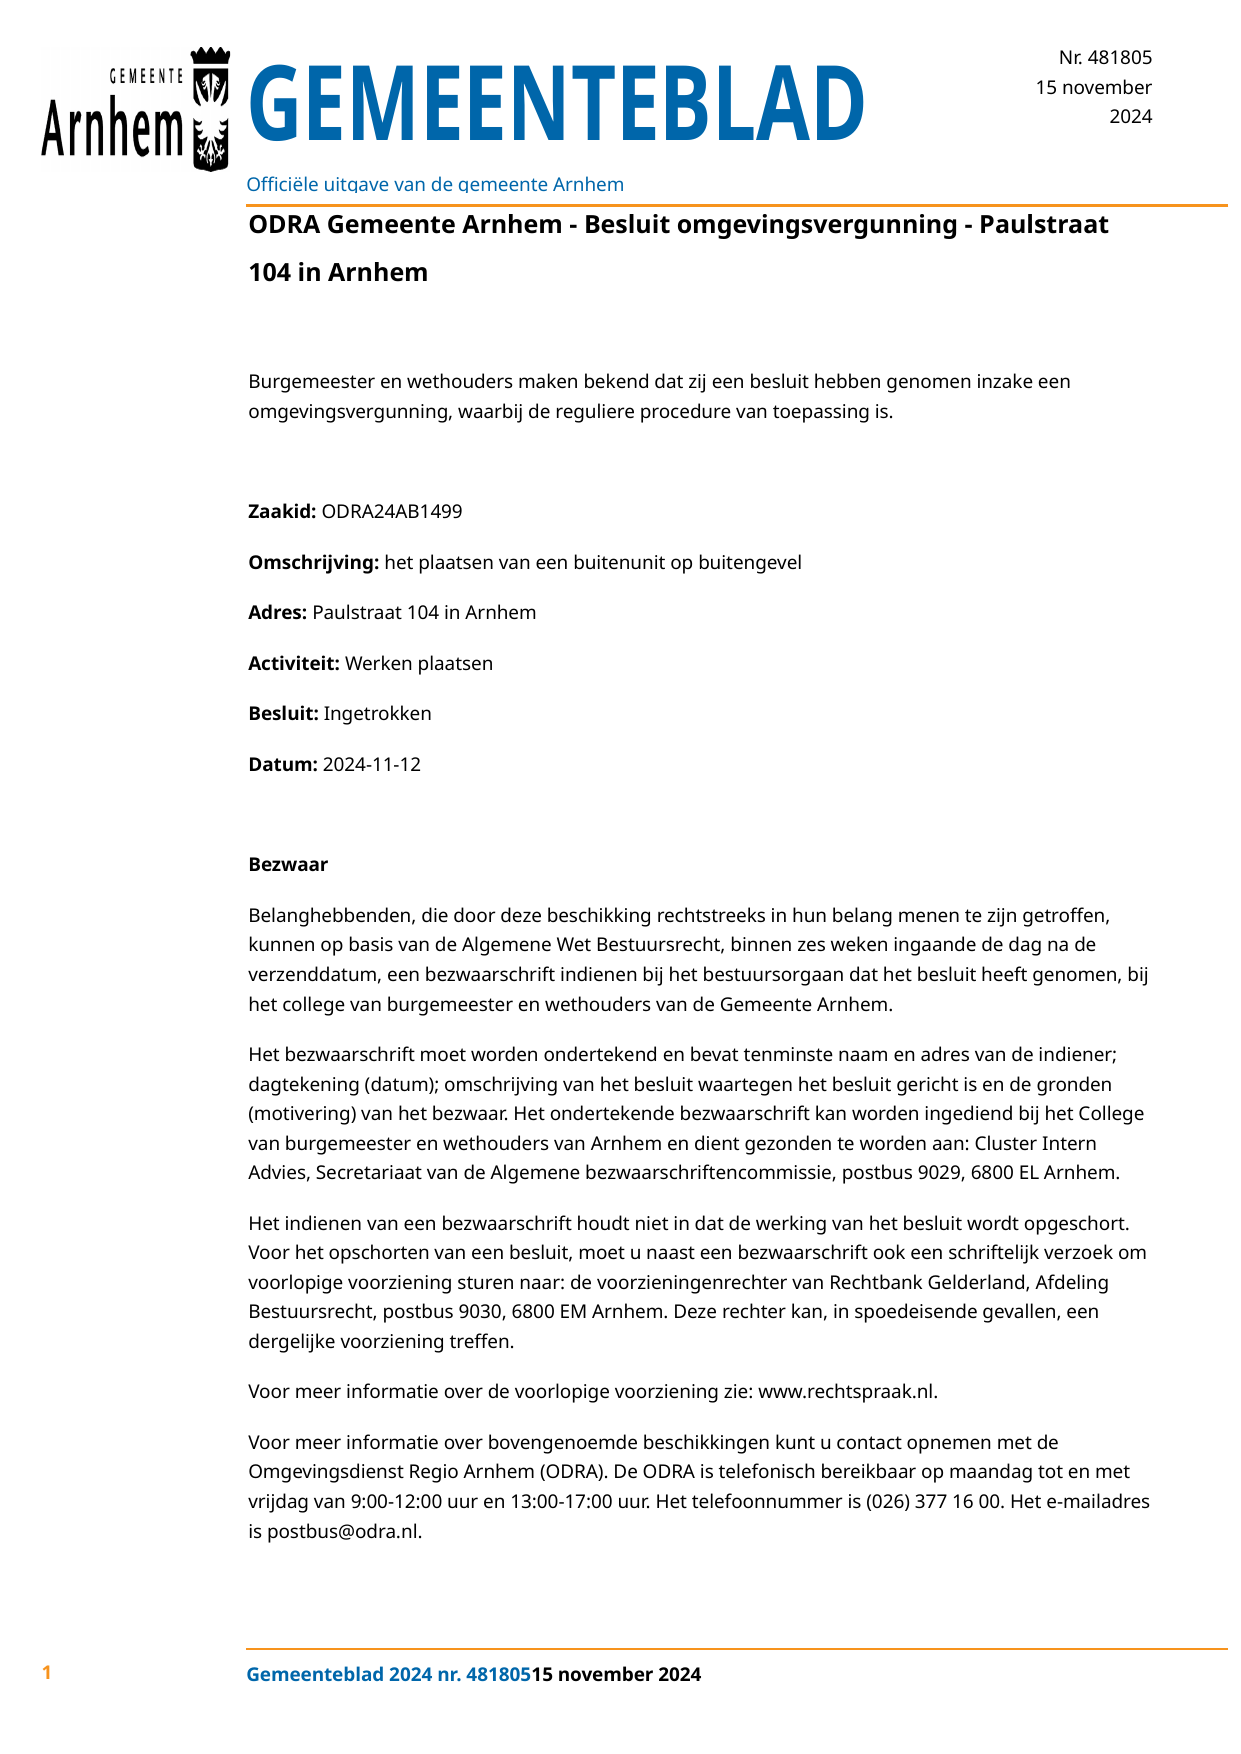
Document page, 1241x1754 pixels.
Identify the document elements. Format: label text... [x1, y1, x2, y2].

text Adres: Paulstraat 104 in Arnhem [248, 599, 1152, 625]
text ODRA Gemeente Arnhem - Besluit omgevingsvergunning - Paulstraat 104 in Arnhem [248, 207, 1152, 288]
text Het bezwaarschrift moet worden ondertekend en bevat tenminste naam en adres van de indiener; dagtekening (datum); omschrijving van het besluit waartegen het besluit gericht is en de gronden (motivering) van het bezwaar. Het ondertekende bezwaarschrift kan worden ingediend bij het College van burgemeester en wethouders van Arnhem en dient gezonden te worden aan: Cluster Intern Advies, Secretariaat van de Algemene bezwaarschriftencommissie, postbus 9029, 6800 EL Arnhem. [248, 1041, 1152, 1185]
text Omschrijving: het plaatsen van een buitenunit op buitengevel [248, 549, 1152, 575]
text Besluit: Ingetrokken [248, 700, 1152, 726]
text Het indienen van een bezwaarschrift houdt niet in dat de werking van het besluit wordt opgeschort. Voor het opschorten van een besluit, moet u naast een bezwaarschrift ook een schriftelijk verzoek om voorlopige voorziening sturen naar: de voorzieningenrechter van Rechtbank Gelderland, Afdeling Bestuursrecht, postbus 9030, 6800 EM Arnhem. Deze rechter kan, in spoedeisende gevallen, een dergelijke voorziening treffen. [248, 1210, 1152, 1354]
picture [41, 47, 231, 172]
text Bezwaar [248, 852, 1152, 877]
text Burgemeester en wethouders maken bekend dat zij een besluit hebben genomen inzake een omgevingsvergunning, waarbij de reguliere procedure van toepassing is. [248, 368, 1152, 424]
text Voor meer informatie over de voorlopige voorziening zie: www.rechtspraak.nl. [248, 1379, 1152, 1404]
text Activiteit: Werken plaatsen [248, 650, 1152, 676]
text Datum: 2024-11-12 [248, 751, 1152, 777]
text Voor meer informatie over bovengenoemde beschikkingen kunt u contact opnemen met de Omgevingsdienst Regio Arnhem (ODRA). De ODRA is telefonisch bereikbaar op maandag tot en met vrijdag van 9:00-12:00 uur en 13:00-17:00 uur. Het telefoonnummer is (026) 377 16 00. Het e-mailadres is postbus@odra.nl. [248, 1429, 1152, 1544]
text Zaakid: ODRA24AB1499 [248, 499, 1152, 524]
text Belanghebbenden, die door deze beschikking rechtstreeks in hun belang menen te zijn getroffen, kunnen op basis van de Algemene Wet Bestuursrecht, binnen zes weken ingaande de dag na de verzenddatum, een bezwaarschrift indienen bij het bestuursorgaan dat het besluit heeft genomen, bij het college van burgemeester en wethouders van de Gemeente Arnhem. [248, 902, 1152, 1017]
